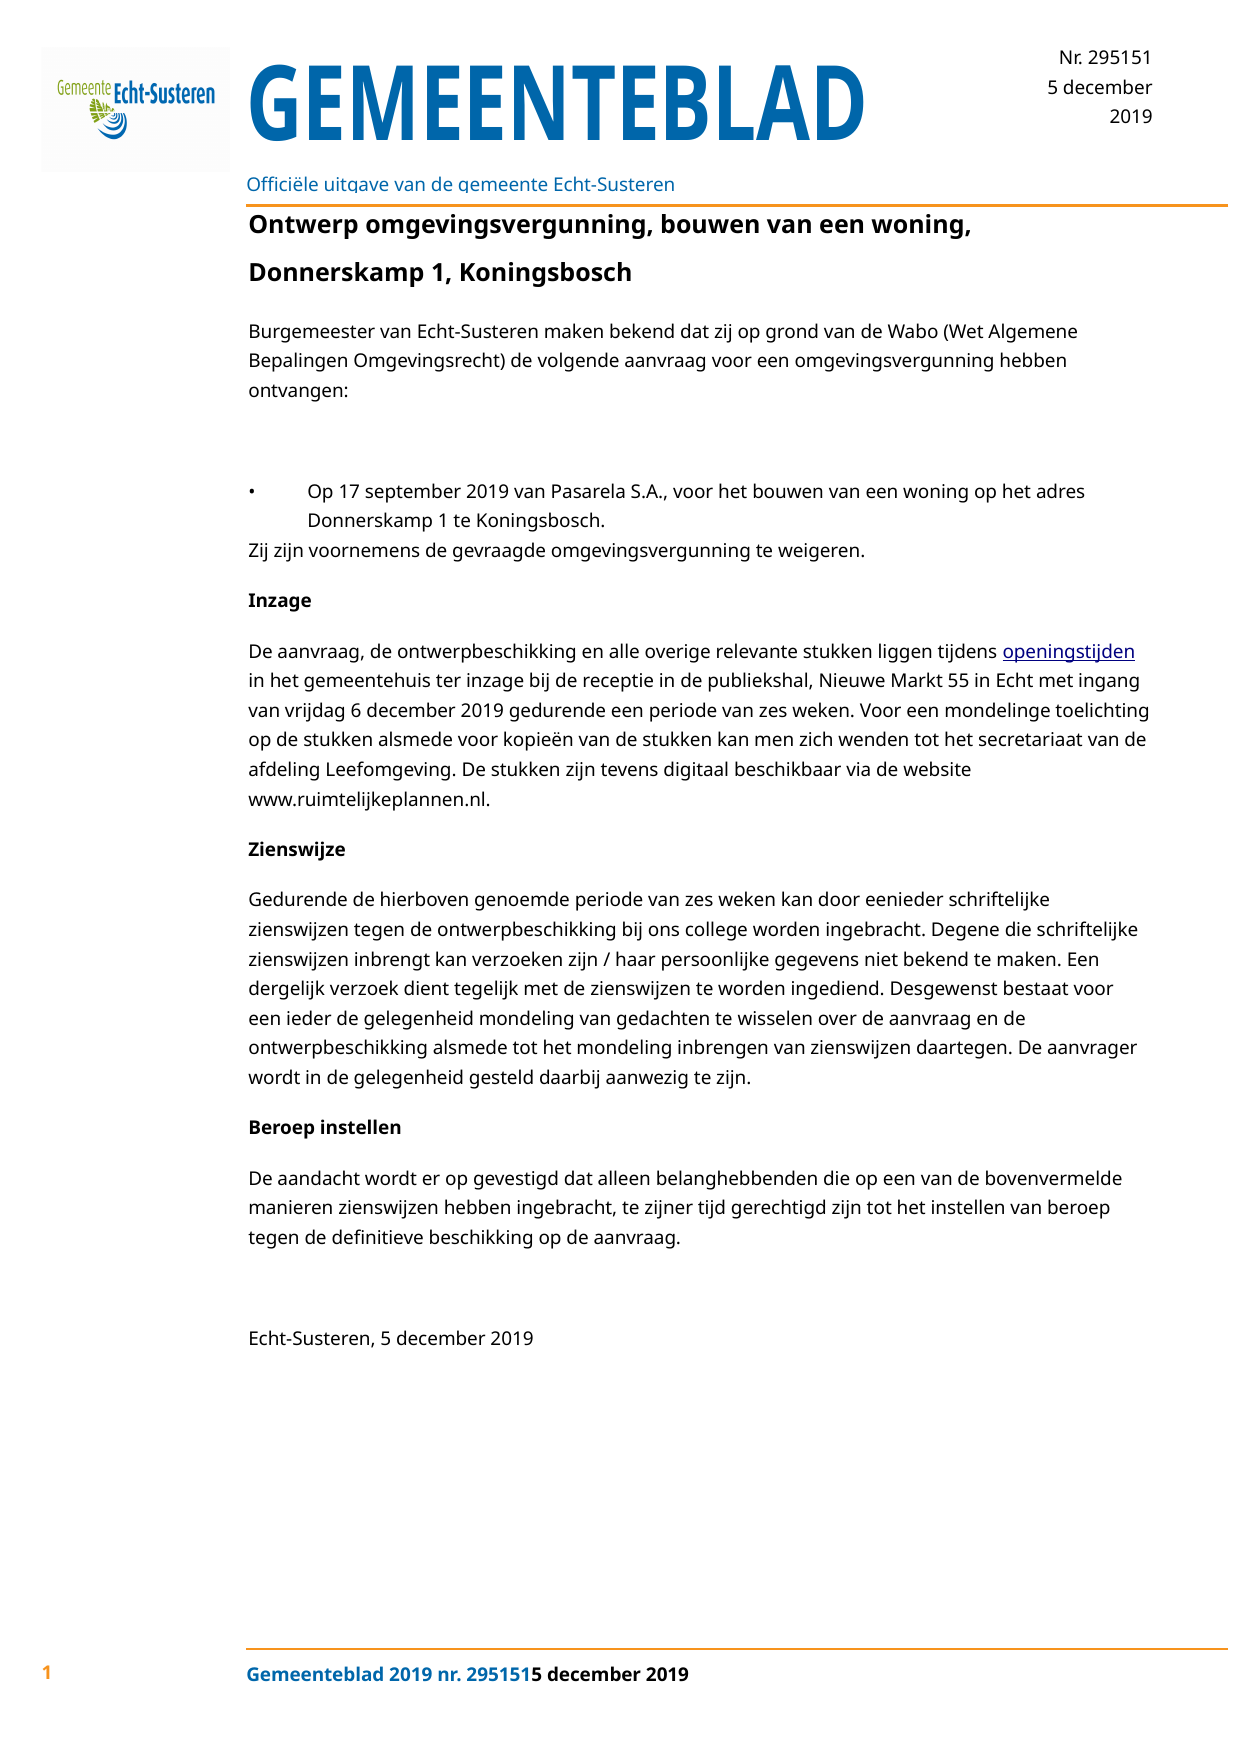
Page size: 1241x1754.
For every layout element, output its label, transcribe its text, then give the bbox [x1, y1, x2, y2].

text Echt-Susteren, 5 december 2019 [248, 1325, 1152, 1351]
list Op 17 september 2019 van Pasarela S.A., voor het bouwen van een woning op het adres Donnerskamp 1 te Koningsbosch. [248, 478, 1152, 533]
text Beroep instellen [248, 1114, 1152, 1140]
text De aanvraag, de ontwerpbeschikking en alle overige relevante stukken liggen tijdens openingstijden in het gemeentehuis ter inzage bij de receptie in de publiekshal, Nieuwe Markt 55 in Echt met ingang van vrijdag 6 december 2019 gedurende een periode van zes weken. Voor een mondelinge toelichting op de stukken alsmede voor kopieën van de stukken kan men zich wenden tot het secretariaat van de afdeling Leefomgeving. De stukken zijn tevens digitaal beschikbaar via de website www.ruimtelijkeplannen.nl. [248, 638, 1152, 812]
text Gedurende de hierboven genoemde periode van zes weken kan door eenieder schriftelijke zienswijzen tegen de ontwerpbeschikking bij ons college worden ingebracht. Degene die schriftelijke zienswijzen inbrengt kan verzoeken zijn / haar persoonlijke gegevens niet bekend te maken. Een dergelijk verzoek dient tegelijk met de zienswijzen te worden ingediend. Desgewenst bestaat voor een ieder de gelegenheid mondeling van gedachten te wisselen over de aanvraag en de ontwerpbeschikking alsmede tot het mondeling inbrengen van zienswijzen daartegen. De aanvrager wordt in de gelegenheid gesteld daarbij aanwezig te zijn. [248, 887, 1152, 1090]
text Burgemeester van Echt-Susteren maken bekend dat zij op grond van de Wabo (Wet Algemene Bepalingen Omgevingsrecht) de volgende aanvraag voor een omgevingsvergunning hebben ontvangen: [248, 318, 1152, 403]
picture [41, 47, 231, 172]
text Zij zijn voornemens de gevraagde omgevingsvergunning te weigeren. [248, 537, 1152, 563]
text Inzage [248, 587, 1152, 613]
text Zienswijze [248, 836, 1152, 862]
text De aandacht wordt er op gevestigd dat alleen belanghebbenden die op een van de bovenvermelde manieren zienswijzen hebben ingebracht, te zijner tijd gerechtigd zijn tot het instellen van beroep tegen de definitieve beschikking op de aanvraag. [248, 1165, 1152, 1250]
text Ontwerp omgevingsvergunning, bouwen van een woning, Donnerskamp 1, Koningsbosch [248, 207, 1152, 288]
